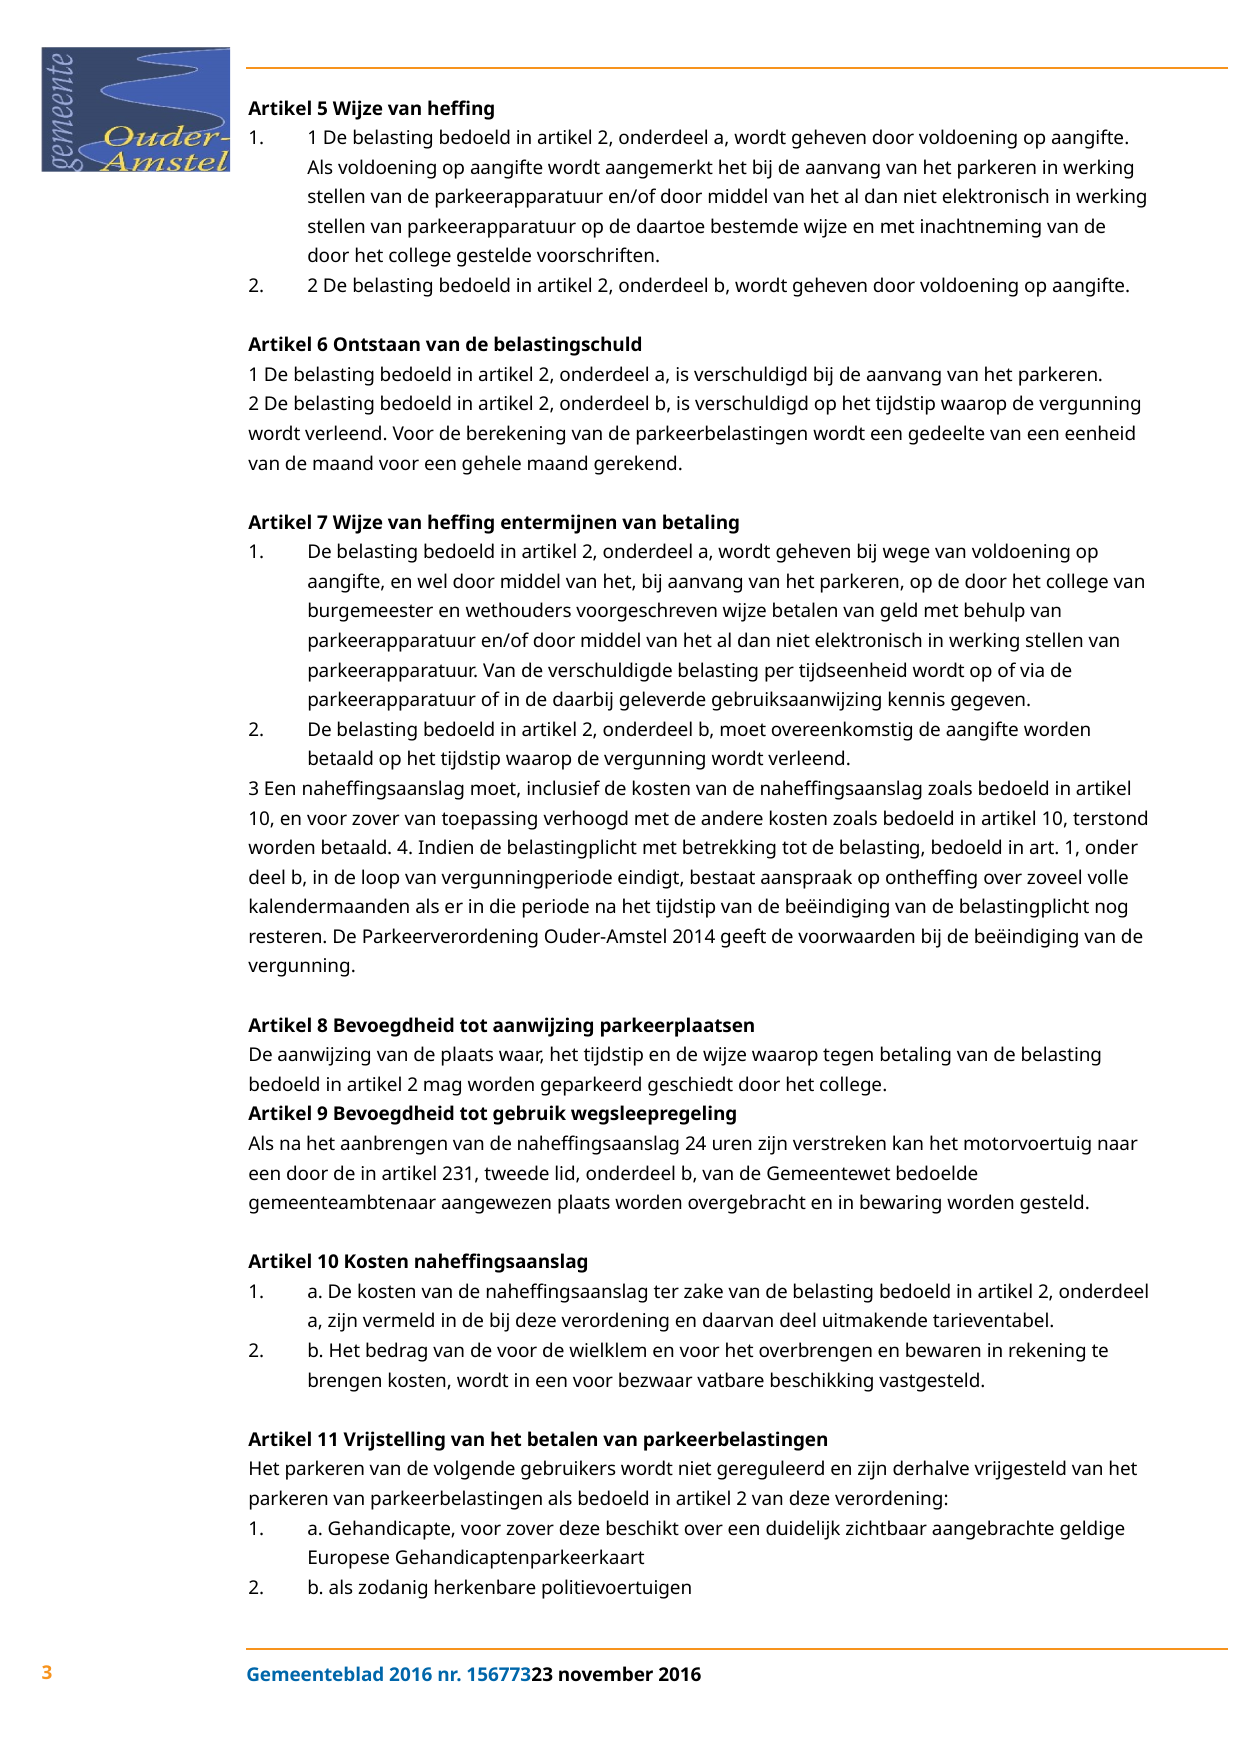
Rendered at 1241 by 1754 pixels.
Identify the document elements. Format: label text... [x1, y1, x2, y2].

text Artikel 9 Bevoegdheid tot gebruik wegsleepregeling [248, 1101, 1152, 1126]
text Artikel 10 Kosten naheffingsaanslag [248, 1248, 1152, 1274]
list a. Gehandicapte, voor zover deze beschikt over een duidelijk zichtbaar aangebrachte geldige Europese Gehandicaptenparkeerkaart [248, 1515, 1152, 1570]
text De aanwijzing van de plaats waar, het tijdstip en de wijze waarop tegen betaling van de belasting bedoeld in artikel 2 mag worden geparkeerd geschiedt door het college. [248, 1041, 1152, 1097]
text Artikel 6 Ontstaan van de belastingschuld [248, 331, 1152, 357]
text 2 De belasting bedoeld in artikel 2, onderdeel b, is verschuldigd op het tijdstip waarop de vergunning wordt verleend. Voor de berekening van de parkeerbelastingen wordt een gedeelte van een eenheid van de maand voor een gehele maand gerekend. [248, 391, 1152, 476]
list a. De kosten van de naheffingsaanslag ter zake van de belasting bedoeld in artikel 2, onderdeel a, zijn vermeld in de bij deze verordening en daarvan deel uitmakende tarieventabel. [248, 1278, 1152, 1333]
picture [41, 47, 231, 172]
text 3 Een naheffingsaanslag moet, inclusief de kosten van de naheffingsaanslag zoals bedoeld in artikel 10, en voor zover van toepassing verhoogd met de andere kosten zoals bedoeld in artikel 10, terstond worden betaald. 4. Indien de belastingplicht met betrekking tot de belasting, bedoeld in art. 1, onder deel b, in de loop van vergunningperiode eindigt, bestaat aanspraak op ontheffing over zoveel volle kalendermaanden als er in die periode na het tijdstip van de beëindiging van de belastingplicht nog resteren. De Parkeerverordening Ouder-Amstel 2014 geeft de voorwaarden bij de beëindiging van de vergunning. [248, 775, 1152, 978]
list De belasting bedoeld in artikel 2, onderdeel b, moet overeenkomstig de aangifte worden betaald op het tijdstip waarop de vergunning wordt verleend. [248, 716, 1152, 771]
list De belasting bedoeld in artikel 2, onderdeel a, wordt geheven bij wege van voldoening op aangifte, en wel door middel van het, bij aanvang van het parkeren, op de door het college van burgemeester en wethouders voorgeschreven wijze betalen van geld met behulp van parkeerapparatuur en/of door middel van het al dan niet elektronisch in werking stellen van parkeerapparatuur. Van de verschuldigde belasting per tijdseenheid wordt op of via de parkeerapparatuur of in de daarbij geleverde gebruiksaanwijzing kennis gegeven. [248, 538, 1152, 712]
text Artikel 11 Vrijstelling van het betalen van parkeerbelastingen [248, 1426, 1152, 1452]
text Artikel 5 Wijze van heffing [248, 95, 1152, 121]
list b. Het bedrag van de voor de wielklem en voor het overbrengen en bewaren in rekening te brengen kosten, wordt in een voor bezwaar vatbare beschikking vastgesteld. [248, 1337, 1152, 1393]
list b. als zodanig herkenbare politievoertuigen [248, 1574, 1152, 1600]
text Artikel 7 Wijze van heffing entermijnen van betaling [248, 509, 1152, 535]
list 1 De belasting bedoeld in artikel 2, onderdeel a, wordt geheven door voldoening op aangifte. Als voldoening op aangifte wordt aangemerkt het bij de aanvang van het parkeren in werking stellen van de parkeerapparatuur en/of door middel van het al dan niet elektronisch in werking stellen van parkeerapparatuur op de daartoe bestemde wijze en met inachtneming van de door het college gestelde voorschriften. [248, 124, 1152, 268]
list 2 De belasting bedoeld in artikel 2, onderdeel b, wordt geheven door voldoening op aangifte. [248, 272, 1152, 298]
text Artikel 8 Bevoegdheid tot aanwijzing parkeerplaatsen [248, 1012, 1152, 1038]
text Als na het aanbrengen van de naheffingsaanslag 24 uren zijn verstreken kan het motorvoertuig naar een door de in artikel 231, tweede lid, onderdeel b, van de Gemeentewet bedoelde gemeenteambtenaar aangewezen plaats worden overgebracht en in bewaring worden gesteld. [248, 1130, 1152, 1215]
text Het parkeren van de volgende gebruikers wordt niet gereguleerd en zijn derhalve vrijgesteld van het parkeren van parkeerbelastingen als bedoeld in artikel 2 van deze verordening: [248, 1456, 1152, 1511]
text 1 De belasting bedoeld in artikel 2, onderdeel a, is verschuldigd bij de aanvang van het parkeren. [248, 361, 1152, 387]
